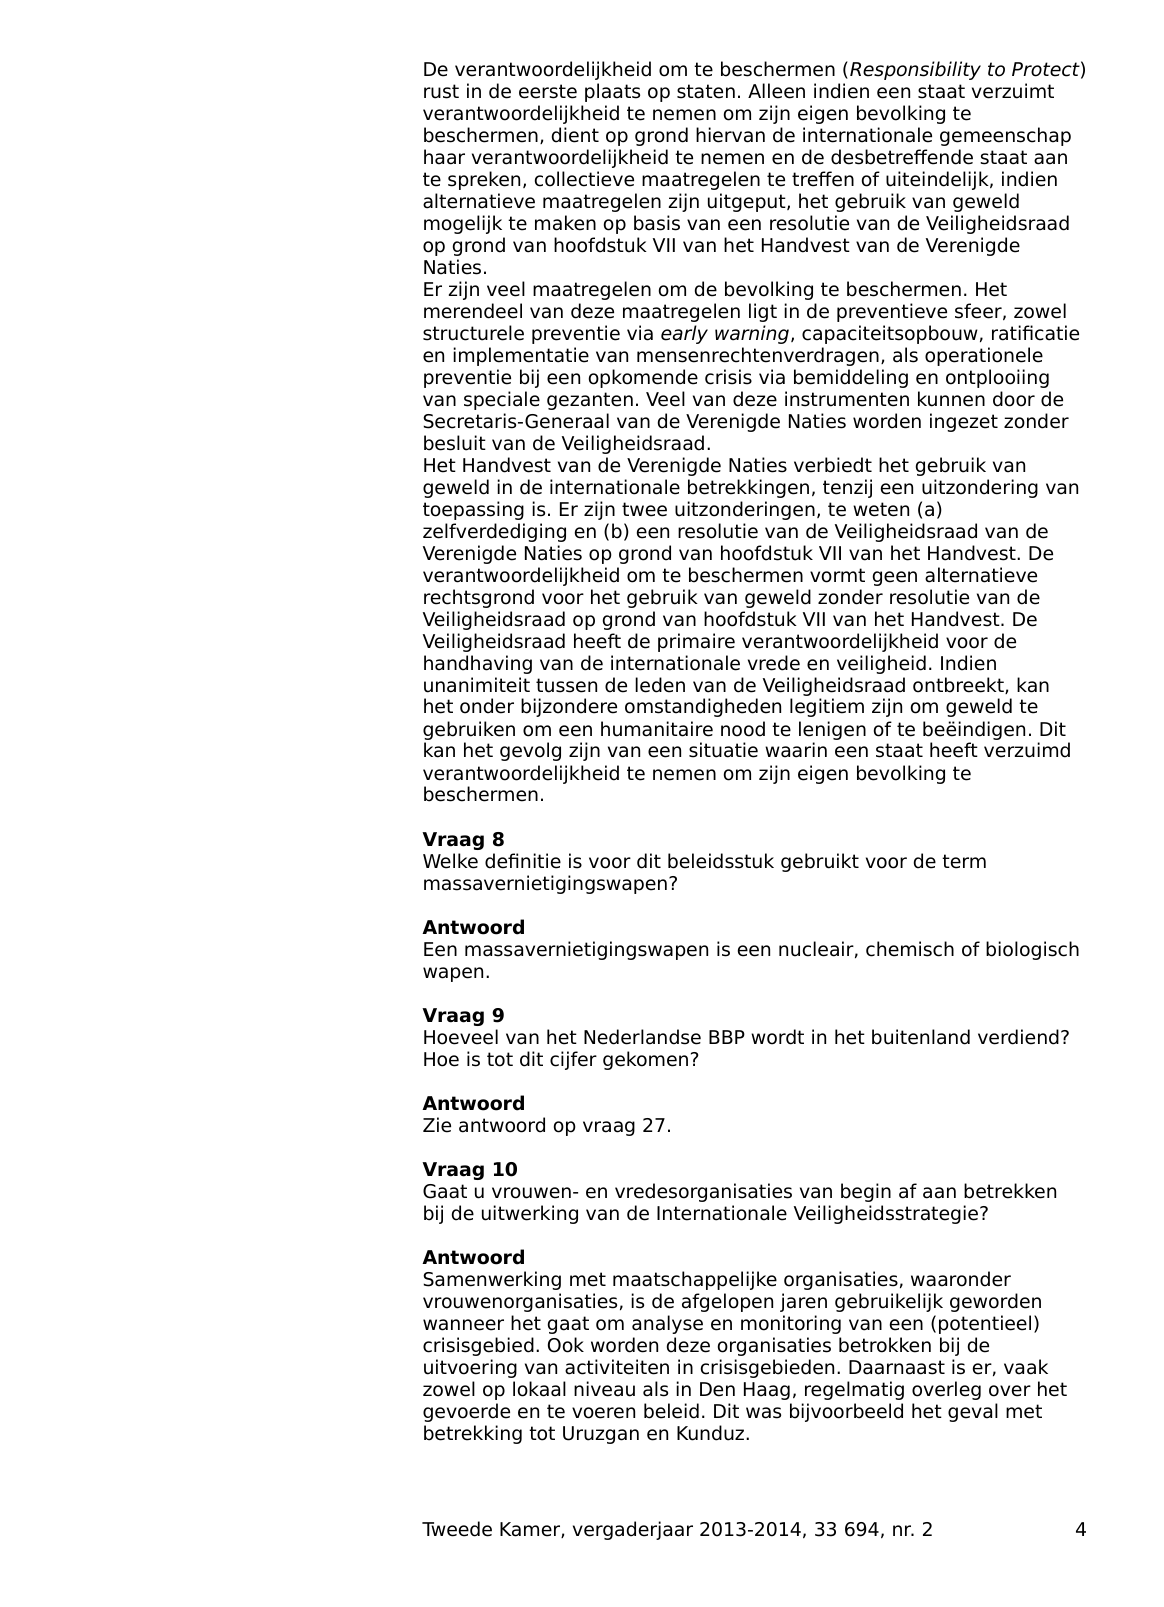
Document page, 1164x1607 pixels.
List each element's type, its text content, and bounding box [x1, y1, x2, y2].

text Antwoord [422, 1247, 1087, 1269]
text Vraag 9 [422, 1005, 1087, 1027]
text Welke definitie is voor dit beleidsstuk gebruikt voor de term massavernietigingswapen? [422, 851, 1087, 894]
text Zie antwoord op vraag 27. [422, 1115, 1087, 1137]
text Antwoord [422, 917, 1087, 939]
text Hoeveel van het Nederlandse BBP wordt in het buitenland verdiend? Hoe is tot dit cijfer gekomen? [422, 1027, 1087, 1071]
text Het Handvest van de Verenigde Naties verbiedt het gebruik van geweld in de internationale betrekkingen, tenzij een uitzondering van toepassing is. Er zijn twee uitzonderingen, te weten (a) zelfverdediging en (b) een resolutie van de Veiligheidsraad van de Verenigde Naties op grond van hoofdstuk VII van het Handvest. De verantwoordelijkheid om te beschermen vormt geen alternatieve rechtsgrond voor het gebruik van geweld zonder resolutie van de Veiligheidsraad op grond van hoofdstuk VII van het Handvest. De Veiligheidsraad heeft de primaire verantwoordelijkheid voor de handhaving van de internationale vrede en veiligheid. Indien unanimiteit tussen de leden van de Veiligheidsraad ontbreekt, kan het onder bijzondere omstandigheden legitiem zijn om geweld te gebruiken om een humanitaire nood te lenigen of te beëindigen. Dit kan het gevolg zijn van een situatie waarin een staat heeft verzuimd verantwoordelijkheid te nemen om zijn eigen bevolking te beschermen. [422, 455, 1087, 806]
text Een massavernietigingswapen is een nucleair, chemisch of biologisch wapen. [422, 939, 1087, 983]
text Antwoord [422, 1093, 1087, 1115]
text Vraag 10 [422, 1159, 1087, 1181]
text Er zijn veel maatregelen om de bevolking te beschermen. Het merendeel van deze maatregelen ligt in de preventieve sfeer, zowel structurele preventie via early warning, capaciteitsopbouw, ratificatie en implementatie van mensenrechtenverdragen, als operationele preventie bij een opkomende crisis via bemiddeling en ontplooiing van speciale gezanten. Veel van deze instrumenten kunnen door de Secretaris-Generaal van de Verenigde Naties worden ingezet zonder besluit van de Veiligheidsraad. [422, 279, 1087, 455]
text Vraag 8 [422, 828, 1087, 851]
text Samenwerking met maatschappelijke organisaties, waaronder vrouwenorganisaties, is de afgelopen jaren gebruikelijk geworden wanneer het gaat om analyse en monitoring van een (potentieel) crisisgebied. Ook worden deze organisaties betrokken bij de uitvoering van activiteiten in crisisgebieden. Daarnaast is er, vaak zowel op lokaal niveau als in Den Haag, regelmatig overleg over het gevoerde en te voeren beleid. Dit was bijvoorbeeld het geval met betrekking tot Uruzgan en Kunduz. [422, 1269, 1087, 1445]
text Gaat u vrouwen- en vredesorganisaties van begin af aan betrekken bij de uitwerking van de Internationale Veiligheidsstrategie? [422, 1181, 1087, 1225]
text De verantwoordelijkheid om te beschermen (Responsibility to Protect) rust in de eerste plaats op staten. Alleen indien een staat verzuimt verantwoordelijkheid te nemen om zijn eigen bevolking te beschermen, dient op grond hiervan de internationale gemeenschap haar verantwoordelijkheid te nemen en de desbetreffende staat aan te spreken, collectieve maatregelen te treffen of uiteindelijk, indien alternatieve maatregelen zijn uitgeput, het gebruik van geweld mogelijk te maken op basis van een resolutie van de Veiligheidsraad op grond van hoofdstuk VII van het Handvest van de Verenigde Naties. [422, 59, 1087, 279]
